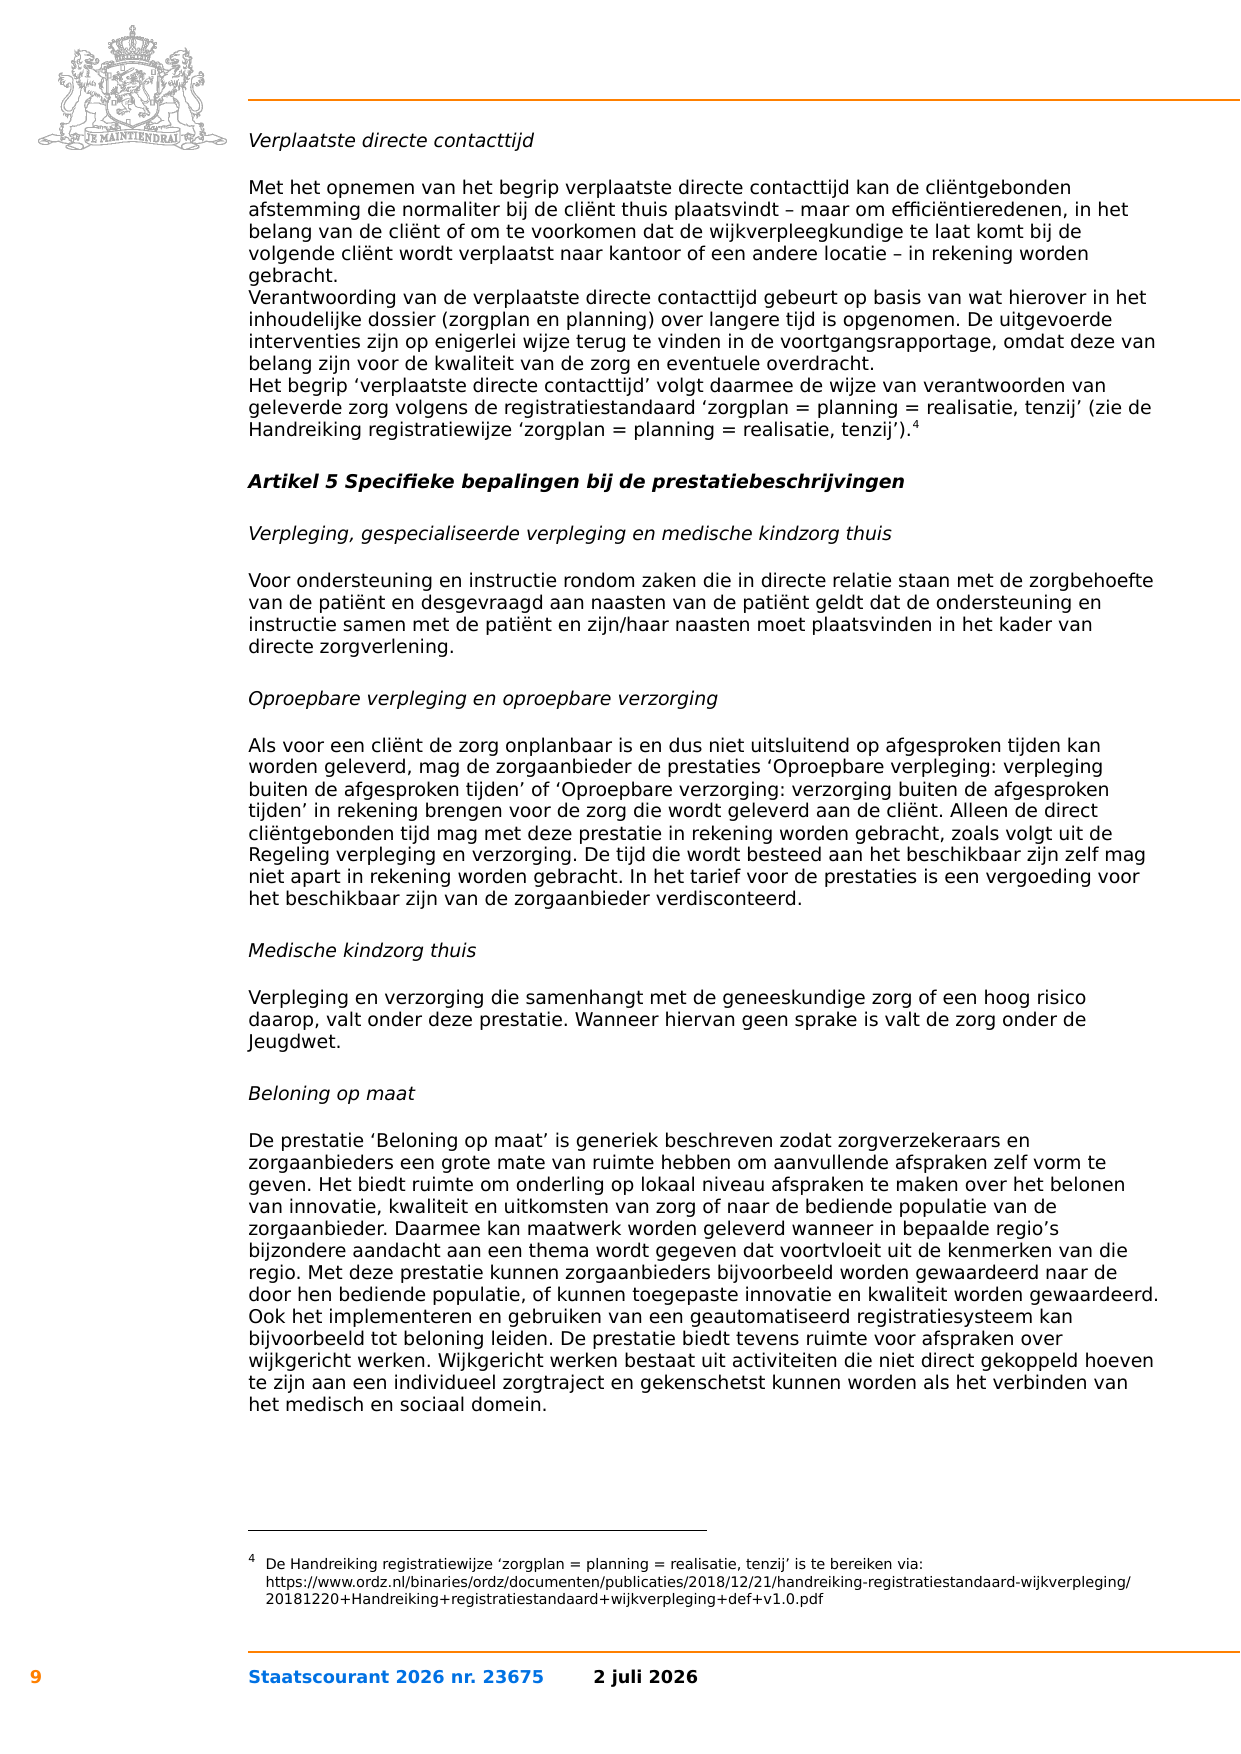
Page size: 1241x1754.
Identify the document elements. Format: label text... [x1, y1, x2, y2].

text Voor ondersteuning en instructie rondom zaken die in directe relatie staan met de zorgbehoefte van de patiënt en desgevraagd aan naasten van de patiënt geldt dat de ondersteuning en instructie samen met de patiënt en zijn/haar naasten moet plaatsvinden in het kader van directe zorgverlening. [248, 569, 1163, 657]
subtitle Verpleging, gespecialiseerde verpleging en medische kindzorg thuis [248, 523, 1163, 544]
text Als voor een cliënt de zorg onplanbaar is en dus niet uitsluitend op afgesproken tijden kan worden geleverd, mag de zorgaanbieder de prestaties ‘Oproepbare verpleging: verpleging buiten de afgesproken tijden’ of ‘Oproepbare verzorging: verzorging buiten de afgesproken tijden’ in rekening brengen voor de zorg die wordt geleverd aan de cliënt. Alleen de direct cliëntgebonden tijd mag met deze prestatie in rekening worden gebracht, zoals volgt uit de Regeling verpleging en verzorging. De tijd die wordt besteed aan het beschikbaar zijn zelf mag niet apart in rekening worden gebracht. In het tarief voor de prestaties is een vergoeding voor het beschikbaar zijn van de zorgaanbieder verdisconteerd. [248, 734, 1163, 910]
text Verantwoording van de verplaatste directe contacttijd gebeurt op basis van wat hierover in het inhoudelijke dossier (zorgplan en planning) over langere tijd is opgenomen. De uitgevoerde interventies zijn op enigerlei wijze terug te vinden in de voortgangsrapportage, omdat deze van belang zijn voor de kwaliteit van de zorg en eventuele overdracht. [248, 287, 1163, 375]
text Met het opnemen van het begrip verplaatste directe contacttijd kan de cliëntgebonden afstemming die normaliter bij de cliënt thuis plaatsvindt – maar om efficiëntieredenen, in het belang van de cliënt of om te voorkomen dat de wijkverpleegkundige te laat komt bij de volgende cliënt wordt verplaatst naar kantoor of een andere locatie – in rekening worden gebracht. [248, 177, 1163, 287]
text De Handreiking registratiewijze ‘zorgplan = planning = realisatie, tenzij’ is te bereiken via: https://www.ordz.nl/binaries/ordz/documenten/publicaties/2018/12/21/handreiking-registratiestandaard-wijkverpleging/20181220+Handreiking+registratiestandaard+wijkverpleging+def+v1.0.pdf [248, 1552, 1163, 1608]
picture [38, 25, 227, 150]
subtitle Beloning op maat [248, 1083, 1163, 1105]
subtitle Oproepbare verpleging en oproepbare verzorging [248, 687, 1163, 709]
subtitle Artikel 5 Specifieke bepalingen bij de prestatiebeschrijvingen [248, 471, 1163, 493]
subtitle Medische kindzorg thuis [248, 940, 1163, 962]
text Het begrip ‘verplaatste directe contacttijd’ volgt daarmee de wijze van verantwoorden van geleverde zorg volgens de registratiestandaard ‘zorgplan = planning = realisatie, tenzij’ (zie de Handreiking registratiewijze ‘zorgplan = planning = realisatie, tenzij’). [248, 375, 1163, 441]
subtitle Verplaatste directe contacttijd [248, 130, 1163, 152]
text Verpleging en verzorging die samenhangt met de geneeskundige zorg of een hoog risico daarop, valt onder deze prestatie. Wanneer hiervan geen sprake is valt de zorg onder de Jeugdwet. [248, 987, 1163, 1053]
text De prestatie ‘Beloning op maat’ is generiek beschreven zodat zorgverzekeraars en zorgaanbieders een grote mate van ruimte hebben om aanvullende afspraken zelf vorm te geven. Het biedt ruimte om onderling op lokaal niveau afspraken te maken over het belonen van innovatie, kwaliteit en uitkomsten van zorg of naar de bediende populatie van de zorgaanbieder. Daarmee kan maatwerk worden geleverd wanneer in bepaalde regio’s bijzondere aandacht aan een thema wordt gegeven dat voortvloeit uit de kenmerken van die regio. Met deze prestatie kunnen zorgaanbieders bijvoorbeeld worden gewaardeerd naar de door hen bediende populatie, of kunnen toegepaste innovatie en kwaliteit worden gewaardeerd. Ook het implementeren en gebruiken van een geautomatiseerd registratiesysteem kan bijvoorbeeld tot beloning leiden. De prestatie biedt tevens ruimte voor afspraken over wijkgericht werken. Wijkgericht werken bestaat uit activiteiten die niet direct gekoppeld hoeven te zijn aan een individueel zorgtraject en gekenschetst kunnen worden als het verbinden van het medisch en sociaal domein. [248, 1130, 1163, 1416]
